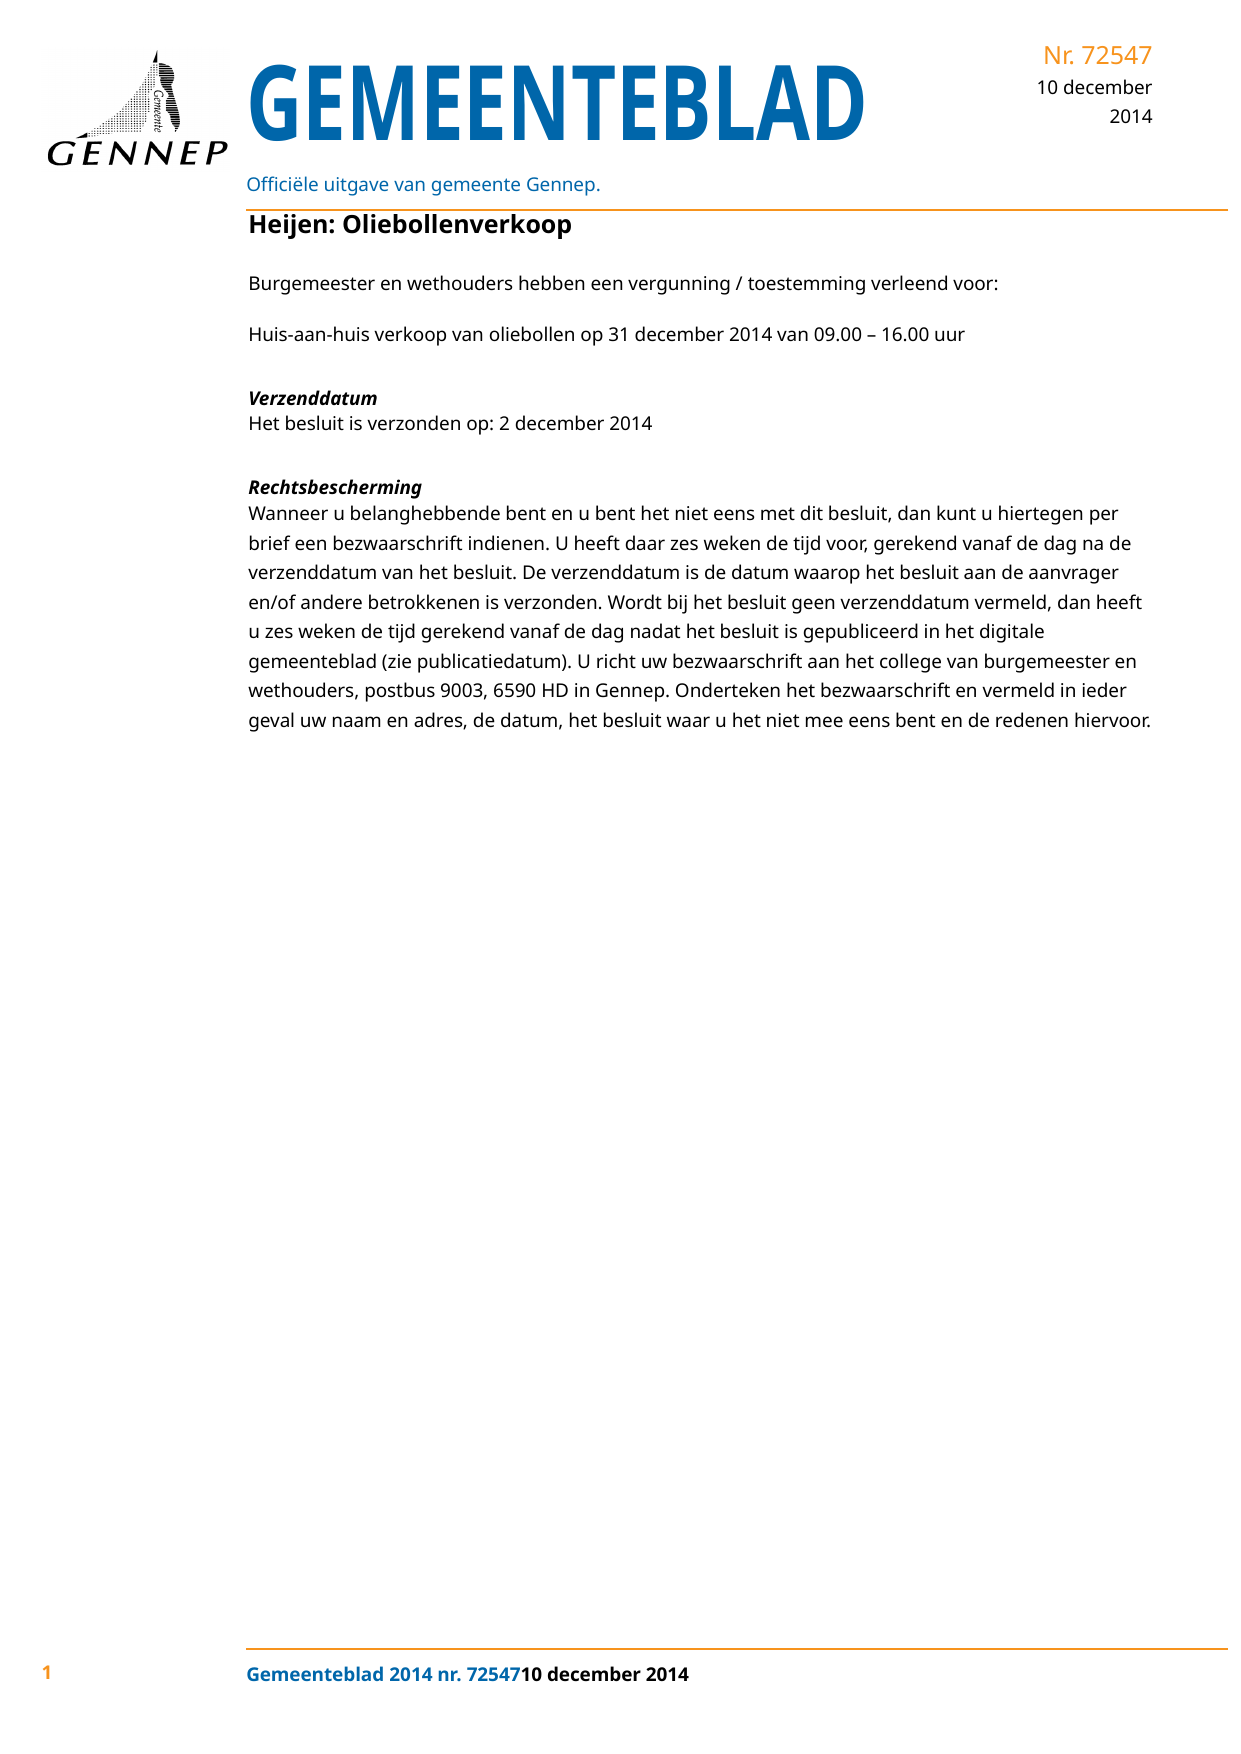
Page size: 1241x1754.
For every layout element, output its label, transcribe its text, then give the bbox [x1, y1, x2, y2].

text Huis-aan-huis verkoop van oliebollen op 31 december 2014 van 09.00 – 16.00 uur [248, 321, 1152, 346]
text Wanneer u belanghebbende bent en u bent het niet eens met dit besluit, dan kunt u hiertegen per brief een bezwaarschrift indienen. U heeft daar zes weken de tijd voor, gerekend vanaf de dag na de verzenddatum van het besluit. De verzenddatum is de datum waarop het besluit aan de aanvrager en/of andere betrokkenen is verzonden. Wordt bij het besluit geen verzenddatum vermeld, dan heeft u zes weken de tijd gerekend vanaf de dag nadat het besluit is gepubliceerd in het digitale gemeenteblad (zie publicatiedatum). U richt uw bezwaarschrift aan het college van burgemeester en wethouders, postbus 9003, 6590 HD in Gennep. Onderteken het bezwaarschrift en vermeld in ieder geval uw naam en adres, de datum, het besluit waar u het niet mee eens bent en de redenen hiervoor. [248, 500, 1152, 733]
text Het besluit is verzonden op: 2 december 2014 [248, 410, 1152, 436]
picture [41, 47, 231, 172]
text Burgemeester en wethouders hebben een vergunning / toestemming verleend voor: [248, 270, 1152, 296]
text Rechtsbescherming [248, 474, 1152, 500]
text Verzenddatum [248, 385, 1152, 410]
text Heijen: Oliebollenverkoop [248, 211, 1152, 241]
